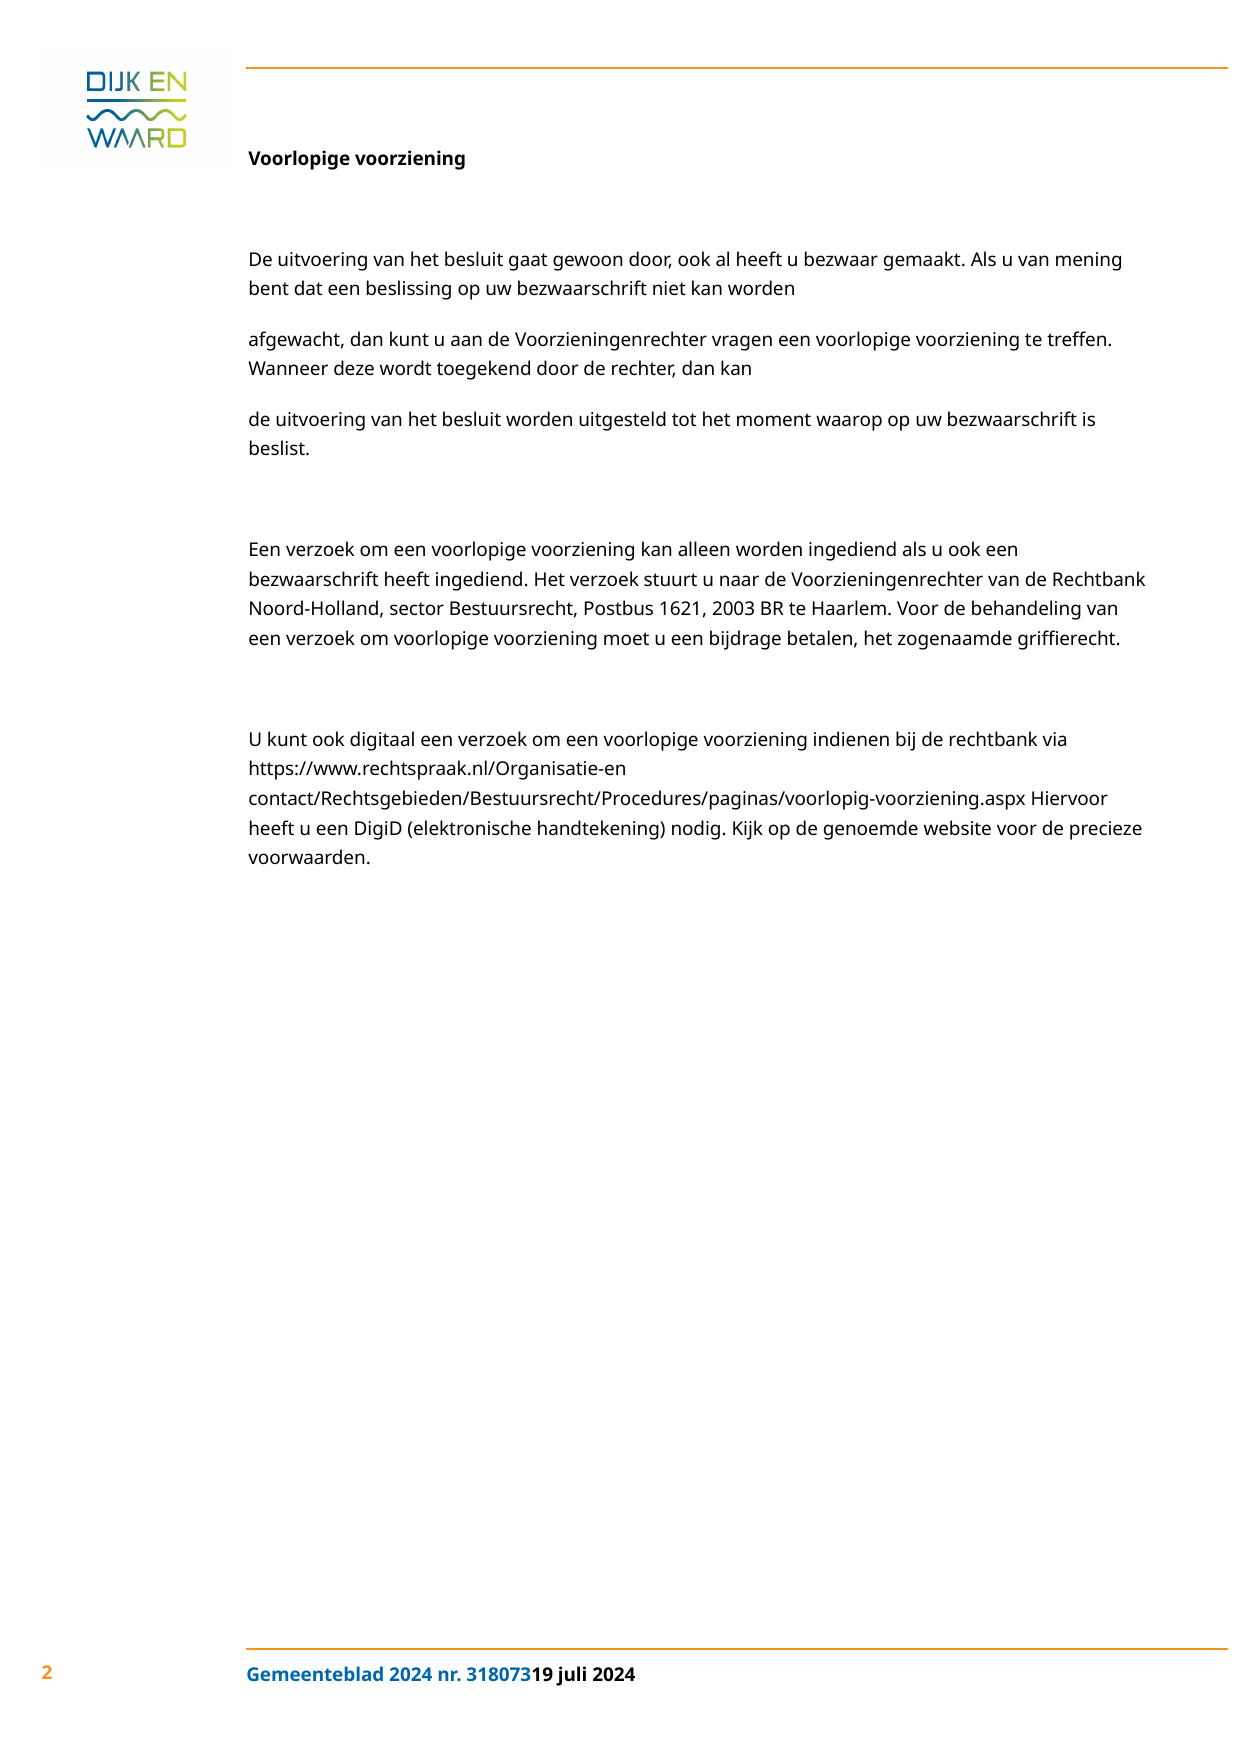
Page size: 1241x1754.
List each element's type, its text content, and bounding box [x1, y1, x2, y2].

text afgewacht, dan kunt u aan de Voorzieningenrechter vragen een voorlopige voorziening te treffen. Wanneer deze wordt toegekend door de rechter, dan kan [248, 326, 1152, 381]
picture [41, 47, 231, 172]
text Voorlopige voorziening [248, 145, 1152, 171]
text de uitvoering van het besluit worden uitgesteld tot het moment waarop op uw bezwaarschrift is beslist. [248, 406, 1152, 461]
text De uitvoering van het besluit gaat gewoon door, ook al heeft u bezwaar gemaakt. Als u van mening bent dat een beslissing op uw bezwaarschrift niet kan worden [248, 246, 1152, 301]
text U kunt ook digitaal een verzoek om een voorlopige voorziening indienen bij de rechtbank via https://www.rechtspraak.nl/Organisatie-en contact/Rechtsgebieden/Bestuursrecht/Procedures/paginas/voorlopig-voorziening.aspx Hiervoor heeft u een DigiD (elektronische handtekening) nodig. Kijk op de genoemde website voor de precieze voorwaarden. [248, 726, 1152, 870]
text Een verzoek om een voorlopige voorziening kan alleen worden ingediend als u ook een bezwaarschrift heeft ingediend. Het verzoek stuurt u naar de Voorzieningenrechter van de Rechtbank Noord-Holland, sector Bestuursrecht, Postbus 1621, 2003 BR te Haarlem. Voor de behandeling van een verzoek om voorlopige voorziening moet u een bijdrage betalen, het zogenaamde griffierecht. [248, 536, 1152, 651]
